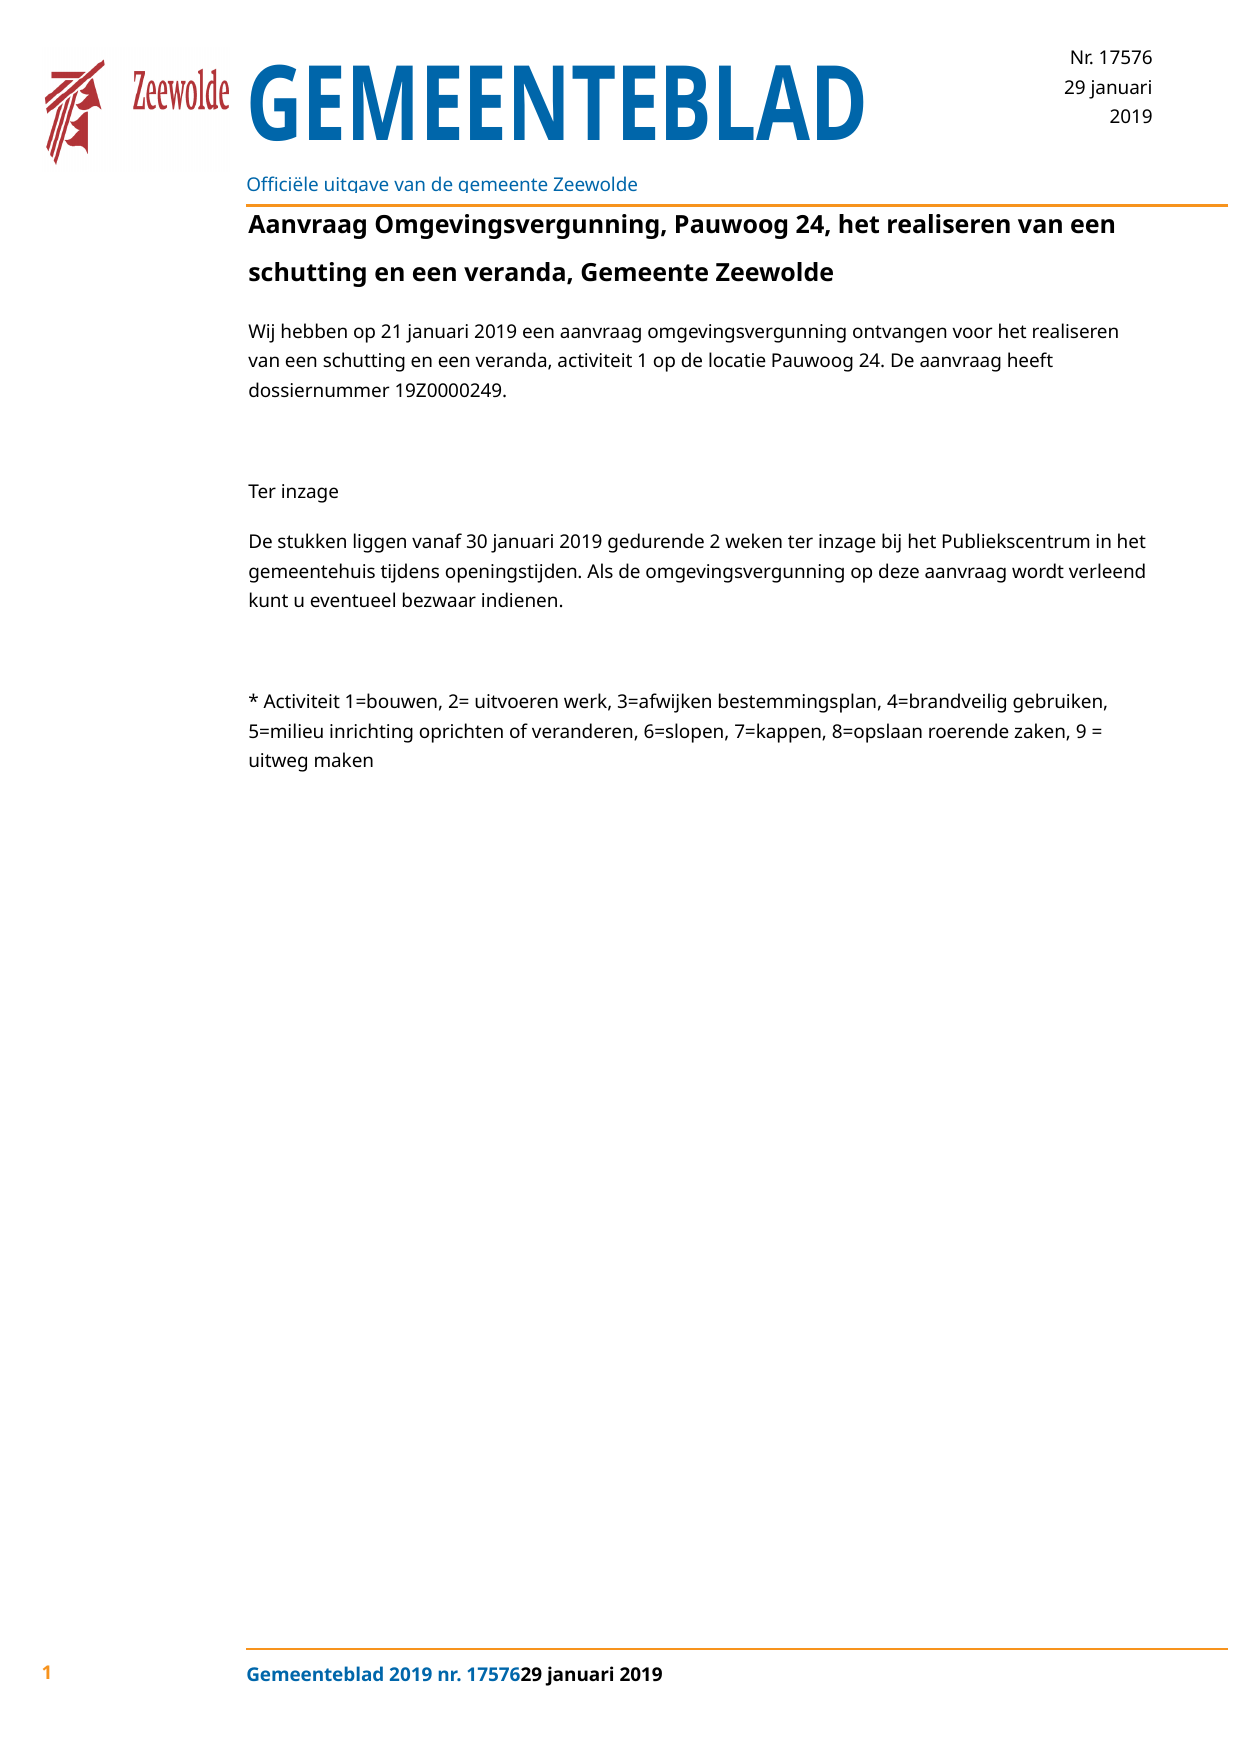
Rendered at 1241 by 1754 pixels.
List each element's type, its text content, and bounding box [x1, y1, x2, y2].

text De stukken liggen vanaf 30 januari 2019 gedurende 2 weken ter inzage bij het Publiekscentrum in het gemeentehuis tijdens openingstijden. Als de omgevingsvergunning op deze aanvraag wordt verleend kunt u eventueel bezwaar indienen. [248, 528, 1152, 613]
text Ter inzage [248, 478, 1152, 504]
text * Activiteit 1=bouwen, 2= uitvoeren werk, 3=afwijken bestemmingsplan, 4=brandveilig gebruiken, 5=milieu inrichting oprichten of veranderen, 6=slopen, 7=kappen, 8=opslaan roerende zaken, 9 = uitweg maken [248, 688, 1152, 773]
text Aanvraag Omgevingsvergunning, Pauwoog 24, het realiseren van een schutting en een veranda, Gemeente Zeewolde [248, 207, 1152, 288]
picture [41, 47, 231, 172]
text Wij hebben op 21 januari 2019 een aanvraag omgevingsvergunning ontvangen voor het realiseren van een schutting en een veranda, activiteit 1 op de locatie Pauwoog 24. De aanvraag heeft dossiernummer 19Z0000249. [248, 318, 1152, 403]
